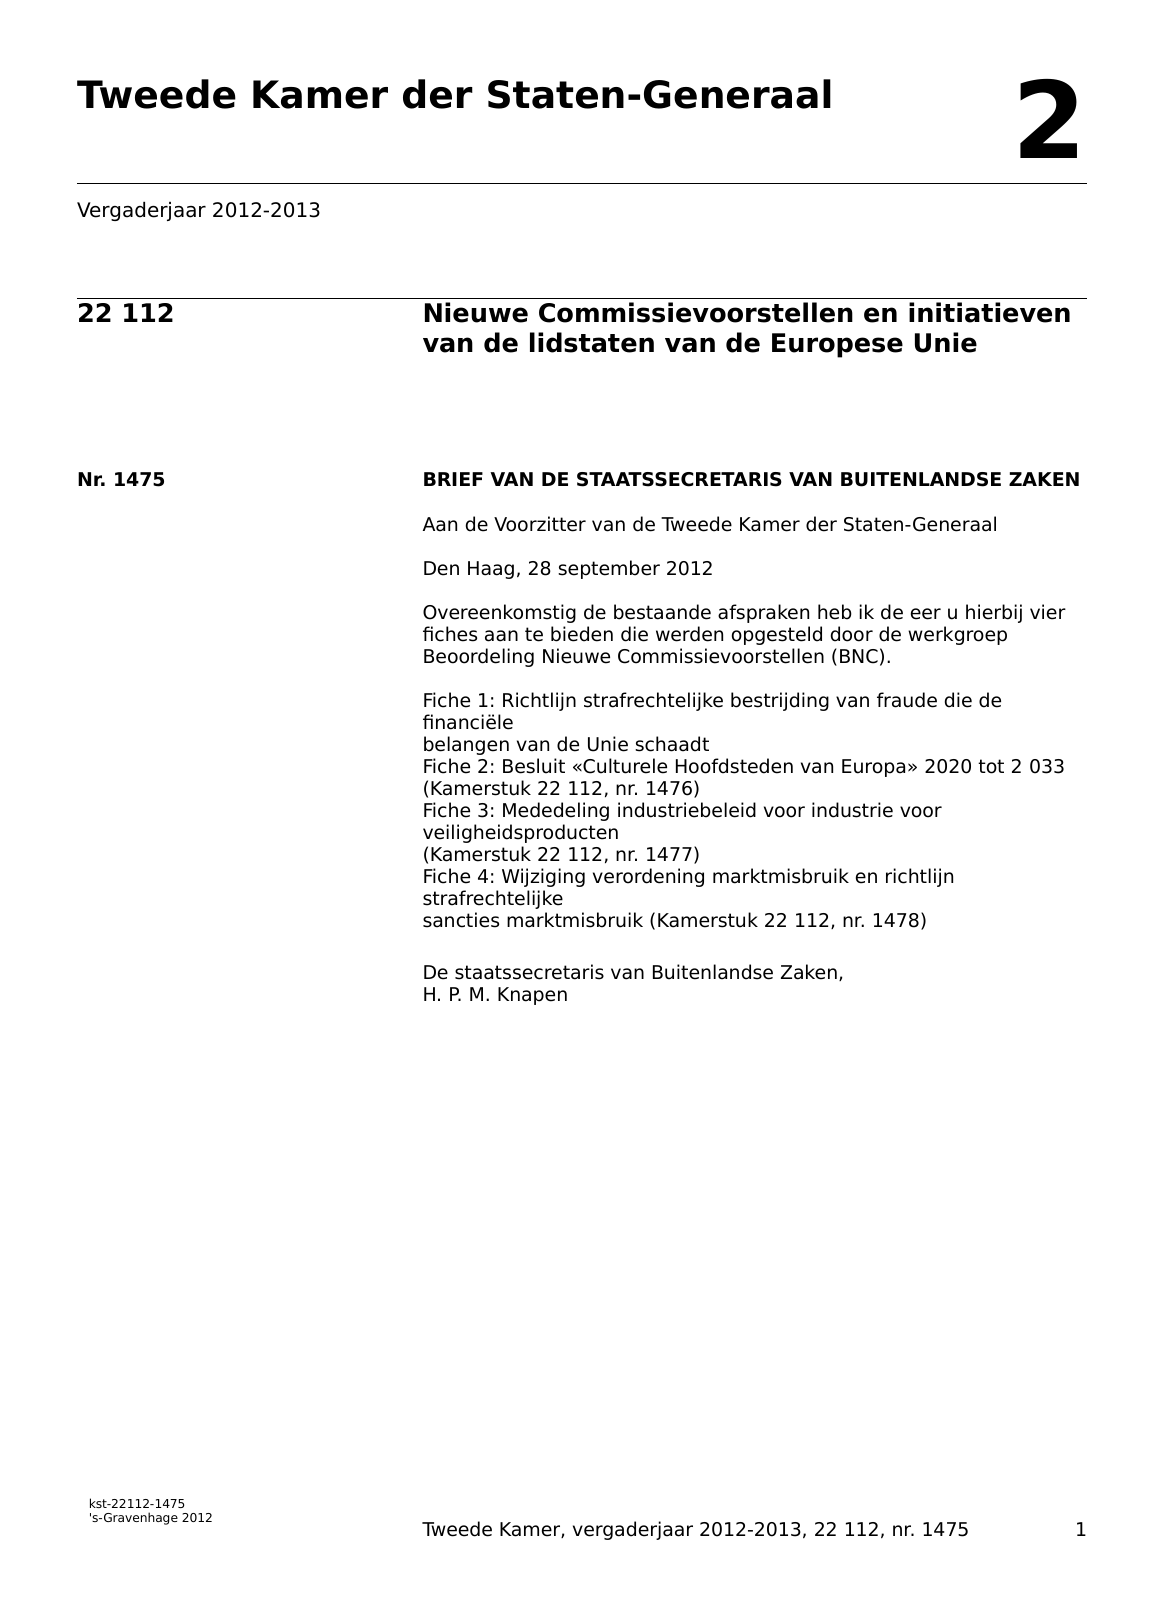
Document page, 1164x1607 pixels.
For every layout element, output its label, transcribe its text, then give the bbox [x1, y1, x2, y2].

text Fiche 3: Mededeling industriebeleid voor industrie voor veiligheidsproducten [422, 800, 1087, 844]
text 's-Gravenhage 2012 [88, 1511, 323, 1525]
text Fiche 1: Richtlijn strafrechtelijke bestrijding van fraude die de financiële [422, 690, 1087, 734]
text sancties marktmisbruik (Kamerstuk 22 112, nr. 1478) [422, 910, 1087, 932]
subtitle 22 112 Nieuwe Commissievoorstellen en initiatieven van de lidstaten van de Europese Unie [77, 299, 1087, 358]
text belangen van de Unie schaadt [422, 734, 1087, 756]
subtitle Nr. 1475 BRIEF VAN DE STAATSSECRETARIS VAN BUITENLANDSE ZAKEN [77, 469, 1087, 491]
table_header Tweede Kamer der Staten-Generaal [77, 59, 886, 183]
text (Kamerstuk 22 112, nr. 1476) [422, 778, 1087, 800]
text Den Haag, 28 september 2012 [422, 558, 1087, 580]
text (Kamerstuk 22 112, nr. 1477) [422, 844, 1087, 866]
text Aan de Voorzitter van de Tweede Kamer der Staten-Generaal [422, 513, 1087, 536]
text kst-22112-1475 [88, 1497, 323, 1511]
text Fiche 4: Wijziging verordening marktmisbruik en richtlijn strafrechtelijke [422, 866, 1087, 910]
text Fiche 2: Besluit «Culturele Hoofdsteden van Europa» 2020 tot 2 033 [422, 756, 1087, 778]
text De staatssecretaris van Buitenlandse Zaken, H. P. M. Knapen [422, 962, 1087, 1006]
table_cell Vergaderjaar 2012-2013 [77, 184, 1087, 298]
table_header 2 [886, 59, 1087, 183]
text Overeenkomstig de bestaande afspraken heb ik de eer u hierbij vier fiches aan te bieden die werden opgesteld door de werkgroep Beoordeling Nieuwe Commissievoorstellen (BNC). [422, 602, 1087, 668]
